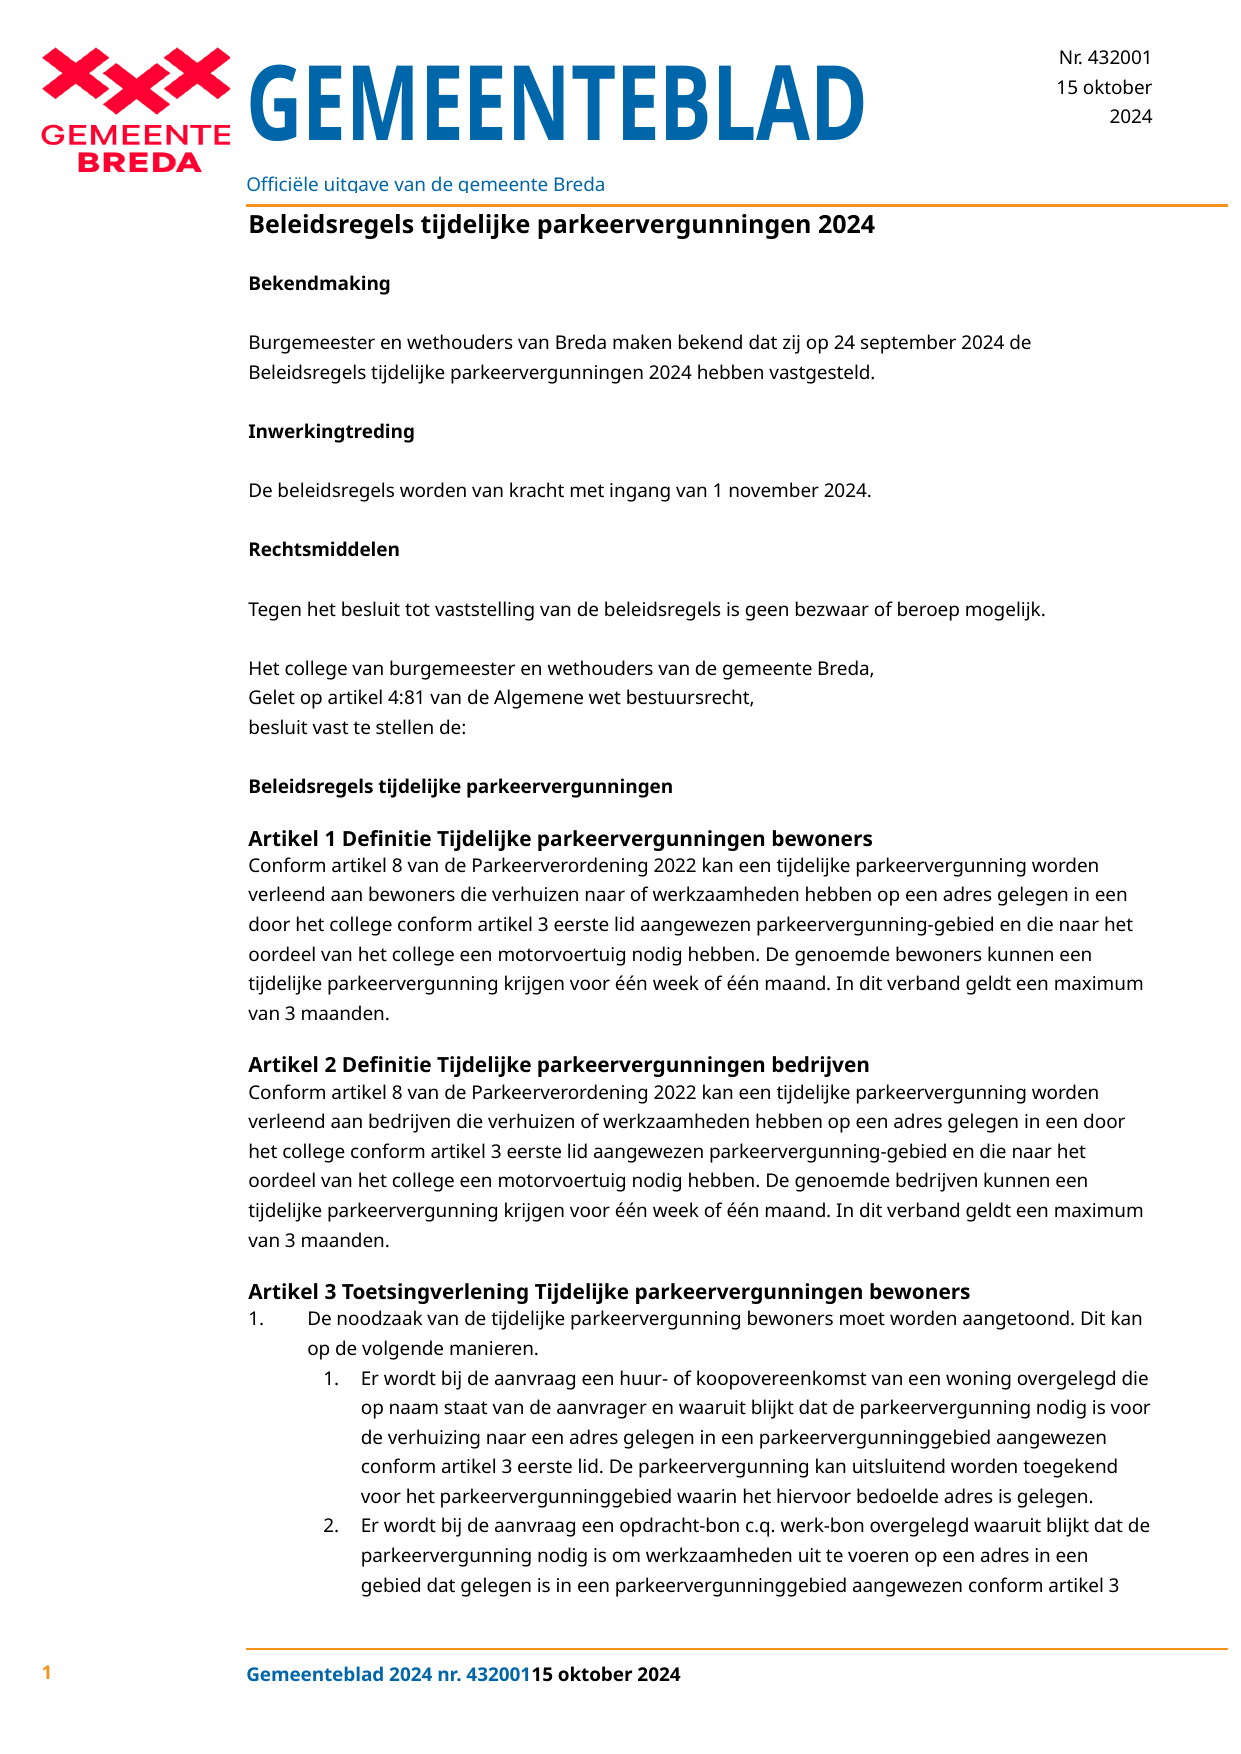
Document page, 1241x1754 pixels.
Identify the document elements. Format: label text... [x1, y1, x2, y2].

text Artikel 2 Definitie Tijdelijke parkeervergunningen bedrijven [248, 1050, 1152, 1079]
text Rechtsmiddelen [248, 537, 1152, 562]
text De beleidsregels worden van kracht met ingang van 1 november 2024. [248, 477, 1152, 503]
text Artikel 1 Definitie Tijdelijke parkeervergunningen bewoners [248, 824, 1152, 852]
list Er wordt bij de aanvraag een huur- of koopovereenkomst van een woning overgelegd die op naam staat van de aanvrager en waaruit blijkt dat de parkeervergunning nodig is voor de verhuizing naar een adres gelegen in een parkeervergunninggebied aangewezen conform artikel 3 eerste lid. De parkeervergunning kan uitsluitend worden toegekend voor het parkeervergunninggebied waarin het hiervoor bedoelde adres is gelegen. [323, 1365, 1152, 1509]
text Beleidsregels tijdelijke parkeervergunningen 2024 [248, 207, 1152, 241]
text Inwerkingtreding [248, 418, 1152, 444]
text Burgemeester en wethouders van Breda maken bekend dat zij op 24 september 2024 de Beleidsregels tijdelijke parkeervergunningen 2024 hebben vastgesteld. [248, 329, 1152, 385]
list De noodzaak van de tijdelijke parkeervergunning bewoners moet worden aangetoond. Dit kan op de volgende manieren. [248, 1306, 1152, 1361]
text Tegen het besluit tot vaststelling van de beleidsregels is geen bezwaar of beroep mogelijk. [248, 596, 1152, 621]
list Er wordt bij de aanvraag een opdracht-bon c.q. werk-bon overgelegd waaruit blijkt dat de parkeervergunning nodig is om werkzaamheden uit te voeren op een adres in een gebied dat gelegen is in een parkeervergunninggebied aangewezen conform artikel 3 [323, 1513, 1152, 1598]
picture [41, 47, 231, 172]
text Artikel 3 Toetsingverlening Tijdelijke parkeervergunningen bewoners [248, 1277, 1152, 1306]
text besluit vast te stellen de: [248, 714, 1152, 740]
text Beleidsregels tijdelijke parkeervergunningen [248, 773, 1152, 799]
text Gelet op artikel 4:81 van de Algemene wet bestuursrecht, [248, 684, 1152, 710]
text Conform artikel 8 van de Parkeerverordening 2022 kan een tijdelijke parkeervergunning worden verleend aan bewoners die verhuizen naar of werkzaamheden hebben op een adres gelegen in een door het college conform artikel 3 eerste lid aangewezen parkeervergunning-gebied en die naar het oordeel van het college een motorvoertuig nodig hebben. De genoemde bewoners kunnen een tijdelijke parkeervergunning krijgen voor één week of één maand. In dit verband geldt een maximum van 3 maanden. [248, 852, 1152, 1026]
text Bekendmaking [248, 270, 1152, 296]
text Conform artikel 8 van de Parkeerverordening 2022 kan een tijdelijke parkeervergunning worden verleend aan bedrijven die verhuizen of werkzaamheden hebben op een adres gelegen in een door het college conform artikel 3 eerste lid aangewezen parkeervergunning-gebied en die naar het oordeel van het college een motorvoertuig nodig hebben. De genoemde bedrijven kunnen een tijdelijke parkeervergunning krijgen voor één week of één maand. In dit verband geldt een maximum van 3 maanden. [248, 1079, 1152, 1252]
text Het college van burgemeester en wethouders van de gemeente Breda, [248, 655, 1152, 681]
